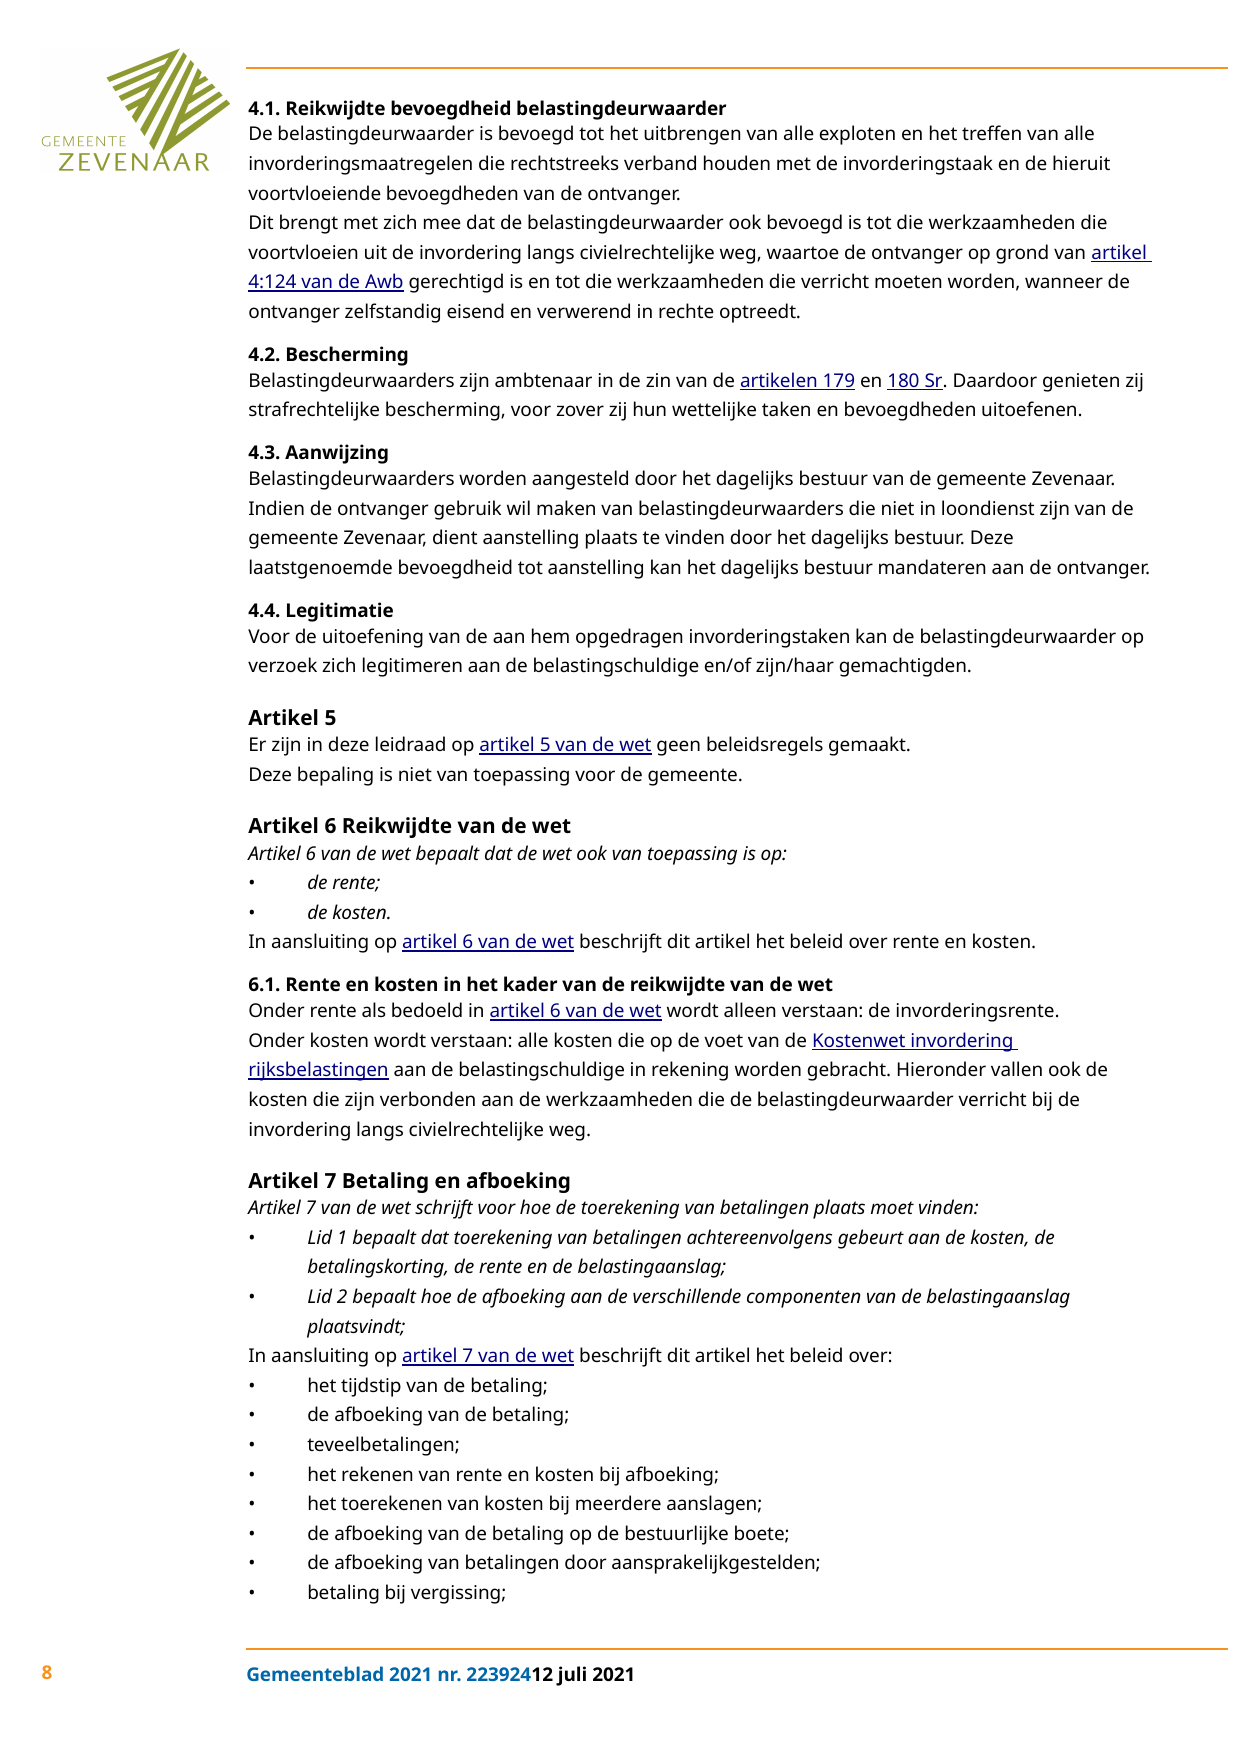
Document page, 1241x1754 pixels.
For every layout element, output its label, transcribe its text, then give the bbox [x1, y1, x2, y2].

text Belastingdeurwaarders zijn ambtenaar in de zin van de artikelen 179 en 180 Sr. Daardoor genieten zij strafrechtelijke bescherming, voor zover zij hun wettelijke taken en bevoegdheden uitoefenen. [248, 367, 1152, 422]
list Lid 1 bepaalt dat toerekening van betalingen achtereenvolgens gebeurt aan de kosten, de betalingskorting, de rente en de belastingaanslag; [248, 1224, 1152, 1279]
text 4.1. Reikwijdte bevoegdheid belastingdeurwaarder [248, 95, 1152, 121]
text Artikel 7 Betaling en afboeking [248, 1166, 1152, 1194]
text Onder rente als bedoeld in artikel 6 van de wet wordt alleen verstaan: de invorderingsrente. [248, 997, 1152, 1023]
text Artikel 7 van de wet schrijft voor hoe de toerekening van betalingen plaats moet vinden: [248, 1194, 1152, 1220]
text Artikel 5 [248, 703, 1152, 731]
list teveelbetalingen; [248, 1431, 1152, 1457]
list betaling bij vergissing; [248, 1579, 1152, 1605]
text 4.2. Bescherming [248, 341, 1152, 367]
list het rekenen van rente en kosten bij afboeking; [248, 1461, 1152, 1487]
text Voor de uitoefening van de aan hem opgedragen invorderingstaken kan de belastingdeurwaarder op verzoek zich legitimeren aan de belastingschuldige en/of zijn/haar gemachtigden. [248, 623, 1152, 678]
text 4.4. Legitimatie [248, 597, 1152, 623]
list het toerekenen van kosten bij meerdere aanslagen; [248, 1490, 1152, 1516]
text Dit brengt met zich mee dat de belastingdeurwaarder ook bevoegd is tot die werkzaamheden die voortvloeien uit de invordering langs civielrechtelijke weg, waartoe de ontvanger op grond van artikel 4:124 van de Awb gerechtigd is en tot die werkzaamheden die verricht moeten worden, wanneer de ontvanger zelfstandig eisend en verwerend in rechte optreedt. [248, 209, 1152, 324]
list de afboeking van de betaling; [248, 1402, 1152, 1427]
list de kosten. [248, 899, 1152, 925]
text Artikel 6 Reikwijdte van de wet [248, 811, 1152, 840]
text Belastingdeurwaarders worden aangesteld door het dagelijks bestuur van de gemeente Zevenaar. [248, 465, 1152, 491]
list het tijdstip van de betaling; [248, 1372, 1152, 1398]
text In aansluiting op artikel 7 van de wet beschrijft dit artikel het beleid over: [248, 1342, 1152, 1368]
text Artikel 6 van de wet bepaalt dat de wet ook van toepassing is op: [248, 840, 1152, 866]
picture [41, 47, 231, 172]
text Er zijn in deze leidraad op artikel 5 van de wet geen beleidsregels gemaakt. [248, 731, 1152, 757]
text 4.3. Aanwijzing [248, 439, 1152, 465]
text 6.1. Rente en kosten in het kader van de reikwijdte van de wet [248, 972, 1152, 997]
text Deze bepaling is niet van toepassing voor de gemeente. [248, 761, 1152, 787]
list de afboeking van de betaling op de bestuurlijke boete; [248, 1520, 1152, 1546]
list Lid 2 bepaalt hoe de afboeking aan de verschillende componenten van de belastingaanslag plaatsvindt; [248, 1283, 1152, 1339]
text Onder kosten wordt verstaan: alle kosten die op de voet van de Kostenwet invordering rijksbelastingen aan de belastingschuldige in rekening worden gebracht. Hieronder vallen ook de kosten die zijn verbonden aan de werkzaamheden die de belastingdeurwaarder verricht bij de invordering langs civielrechtelijke weg. [248, 1027, 1152, 1141]
text In aansluiting op artikel 6 van de wet beschrijft dit artikel het beleid over rente en kosten. [248, 928, 1152, 954]
text Indien de ontvanger gebruik wil maken van belastingdeurwaarders die niet in loondienst zijn van de gemeente Zevenaar, dient aanstelling plaats te vinden door het dagelijks bestuur. Deze laatstgenoemde bevoegdheid tot aanstelling kan het dagelijks bestuur mandateren aan de ontvanger. [248, 495, 1152, 580]
list de afboeking van betalingen door aansprakelijkgestelden; [248, 1549, 1152, 1575]
text De belastingdeurwaarder is bevoegd tot het uitbrengen van alle exploten en het treffen van alle invorderingsmaatregelen die rechtstreeks verband houden met de invorderingstaak en de hieruit voortvloeiende bevoegdheden van de ontvanger. [248, 121, 1152, 205]
list de rente; [248, 869, 1152, 895]
